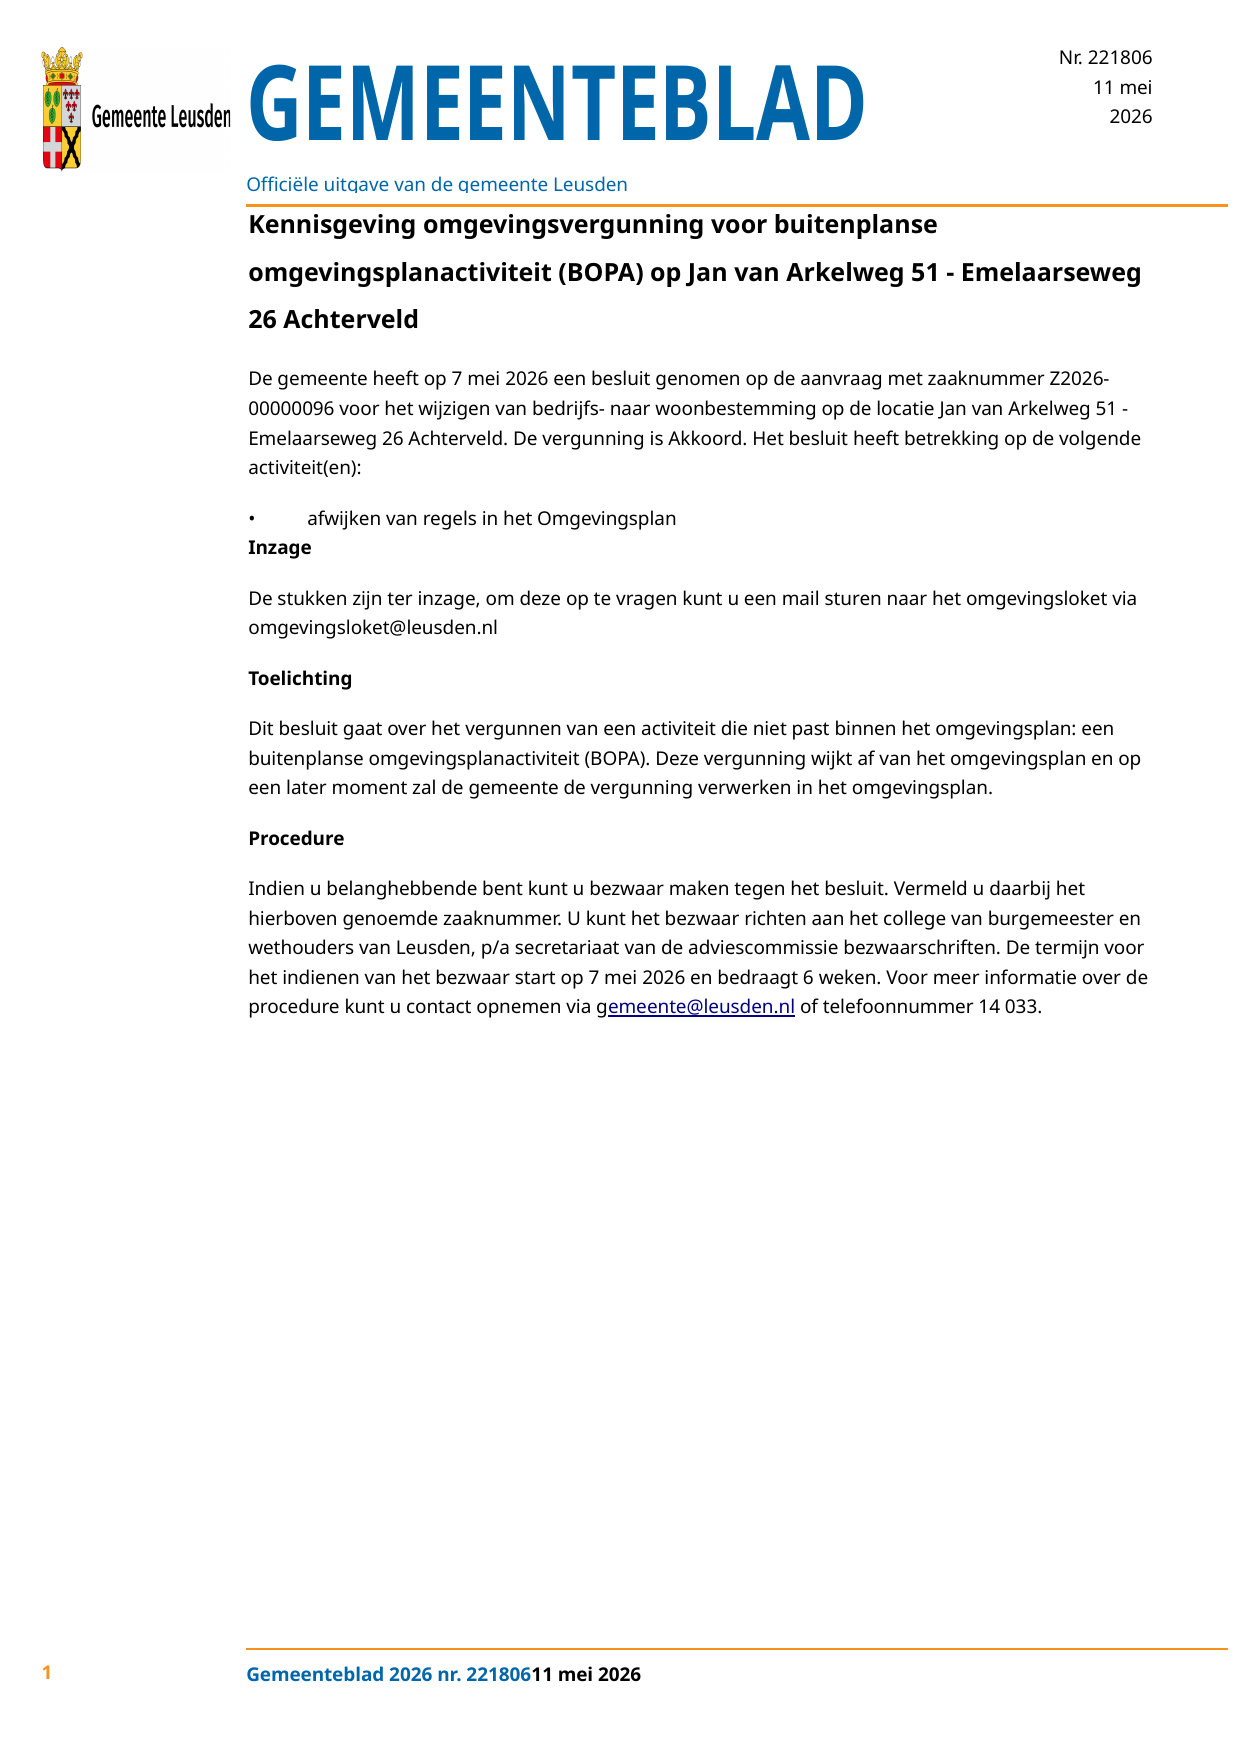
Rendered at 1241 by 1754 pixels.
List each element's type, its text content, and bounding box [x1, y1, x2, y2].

picture [41, 47, 231, 172]
text De stukken zijn ter inzage, om deze op te vragen kunt u een mail sturen naar het omgevingsloket via omgevingsloket@leusden.nl [248, 585, 1152, 640]
text De gemeente heeft op 7 mei 2026 een besluit genomen op de aanvraag met zaaknummer Z2026-00000096 voor het wijzigen van bedrijfs- naar woonbestemming op de locatie Jan van Arkelweg 51 - Emelaarseweg 26 Achterveld. De vergunning is Akkoord. Het besluit heeft betrekking op de volgende activiteit(en): [248, 366, 1152, 480]
text Procedure [248, 825, 1152, 850]
text Indien u belanghebbende bent kunt u bezwaar maken tegen het besluit. Vermeld u daarbij het hierboven genoemde zaaknummer. U kunt het bezwaar richten aan het college van burgemeester en wethouders van Leusden, p/a secretariaat van de adviescommissie bezwaarschriften. De termijn voor het indienen van het bezwaar start op 7 mei 2026 en bedraagt 6 weken. Voor meer informatie over de procedure kunt u contact opnemen via gemeente@leusden.nl of telefoonnummer 14 033. [248, 875, 1152, 1019]
list afwijken van regels in het Omgevingsplan [248, 505, 1152, 530]
text Toelichting [248, 665, 1152, 690]
text Dit besluit gaat over het vergunnen van een activiteit die niet past binnen het omgevingsplan: een buitenplanse omgevingsplanactiviteit (BOPA). Deze vergunning wijkt af van het omgevingsplan en op een later moment zal de gemeente de vergunning verwerken in het omgevingsplan. [248, 715, 1152, 800]
text Kennisgeving omgevingsvergunning voor buitenplanse omgevingsplanactiviteit (BOPA) op Jan van Arkelweg 51 - Emelaarseweg 26 Achterveld [248, 207, 1152, 336]
text Inzage [248, 534, 1152, 560]
